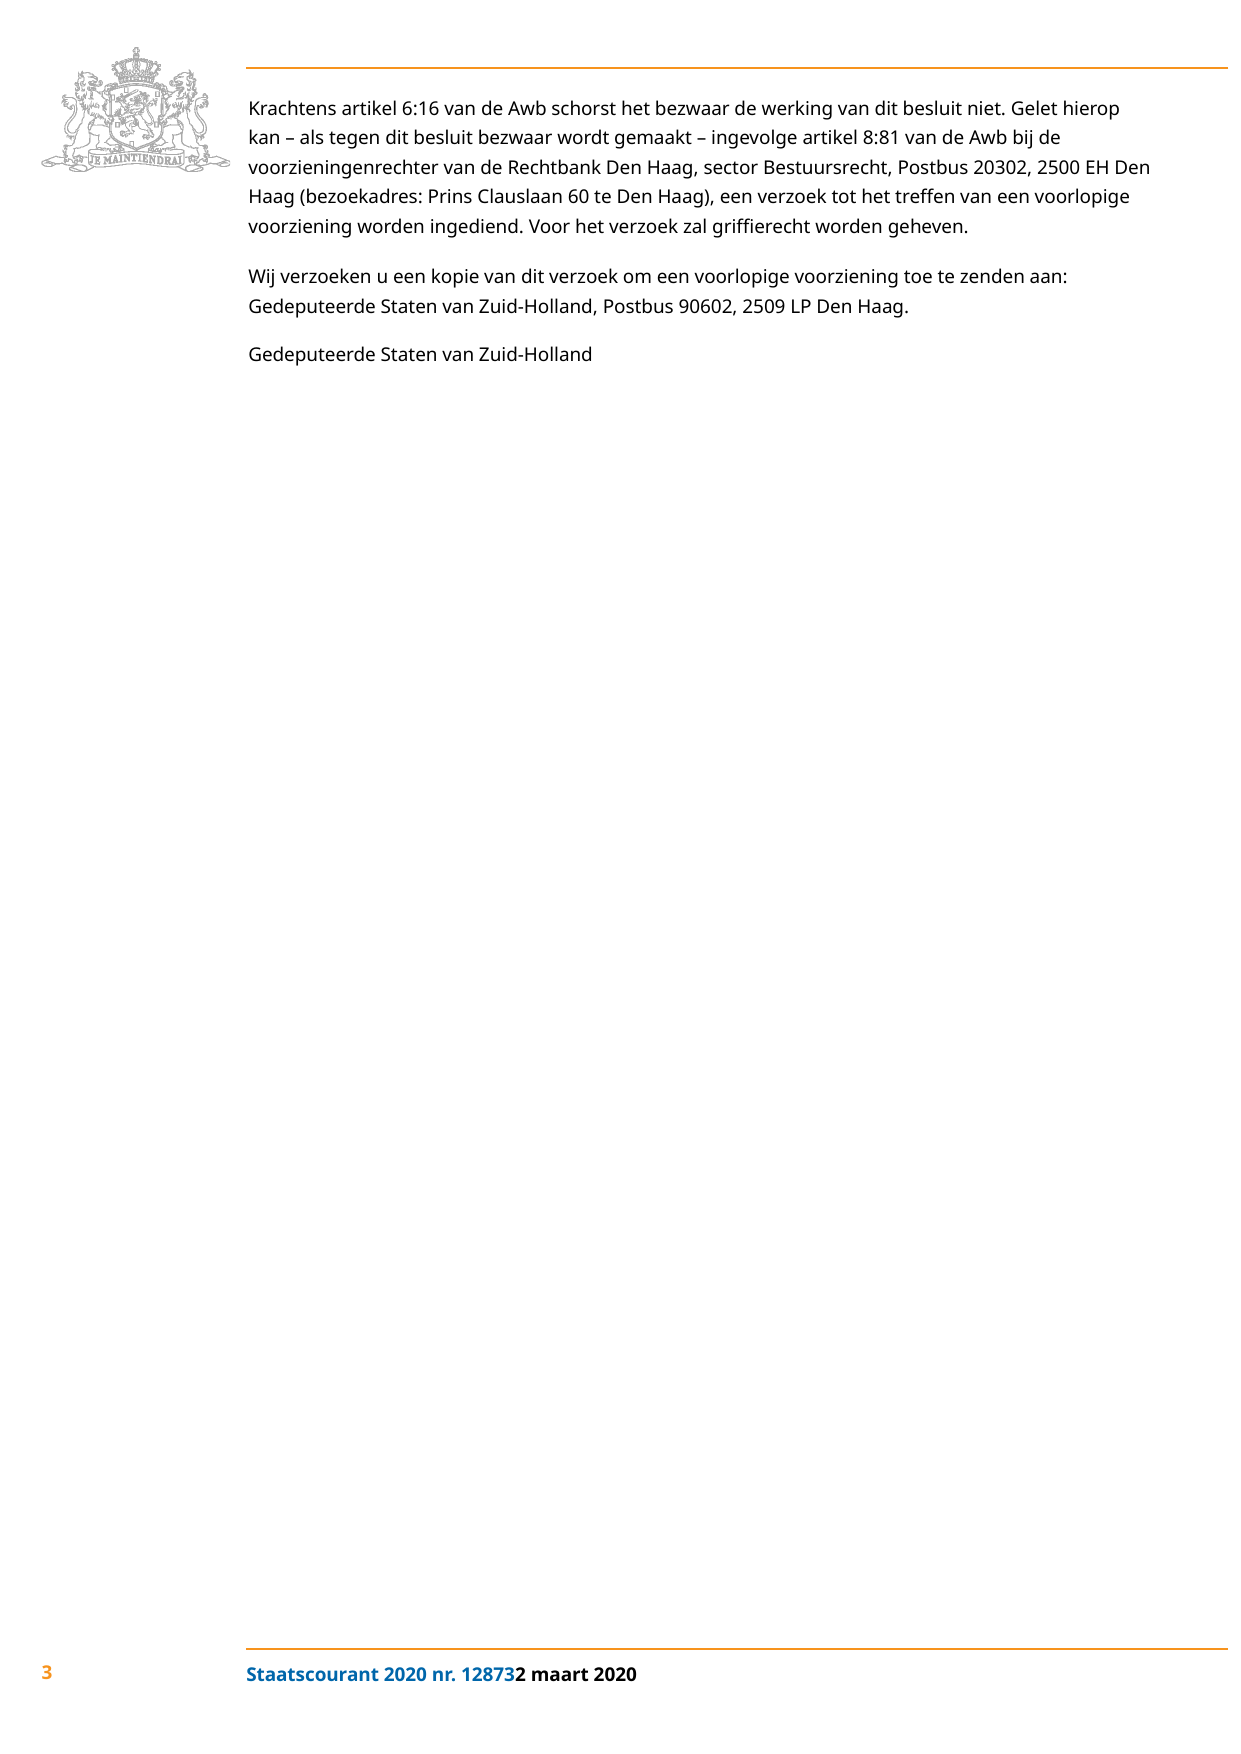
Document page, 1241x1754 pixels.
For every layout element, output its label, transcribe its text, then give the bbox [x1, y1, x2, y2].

text Wij verzoeken u een kopie van dit verzoek om een voorlopige voorziening toe te zenden aan: Gedeputeerde Staten van Zuid-Holland, Postbus 90602, 2509 LP Den Haag. [248, 263, 1152, 319]
picture [41, 47, 231, 172]
text Krachtens artikel 6:16 van de Awb schorst het bezwaar de werking van dit besluit niet. Gelet hierop kan – als tegen dit besluit bezwaar wordt gemaakt – ingevolge artikel 8:81 van de Awb bij de voorzieningenrechter van de Rechtbank Den Haag, sector Bestuursrecht, Postbus 20302, 2500 EH Den Haag (bezoekadres: Prins Clauslaan 60 te Den Haag), een verzoek tot het treffen van een voorlopige voorziening worden ingediend. Voor het verzoek zal griffierecht worden geheven. [248, 95, 1152, 239]
text Gedeputeerde Staten van Zuid-Holland [248, 341, 1152, 367]
